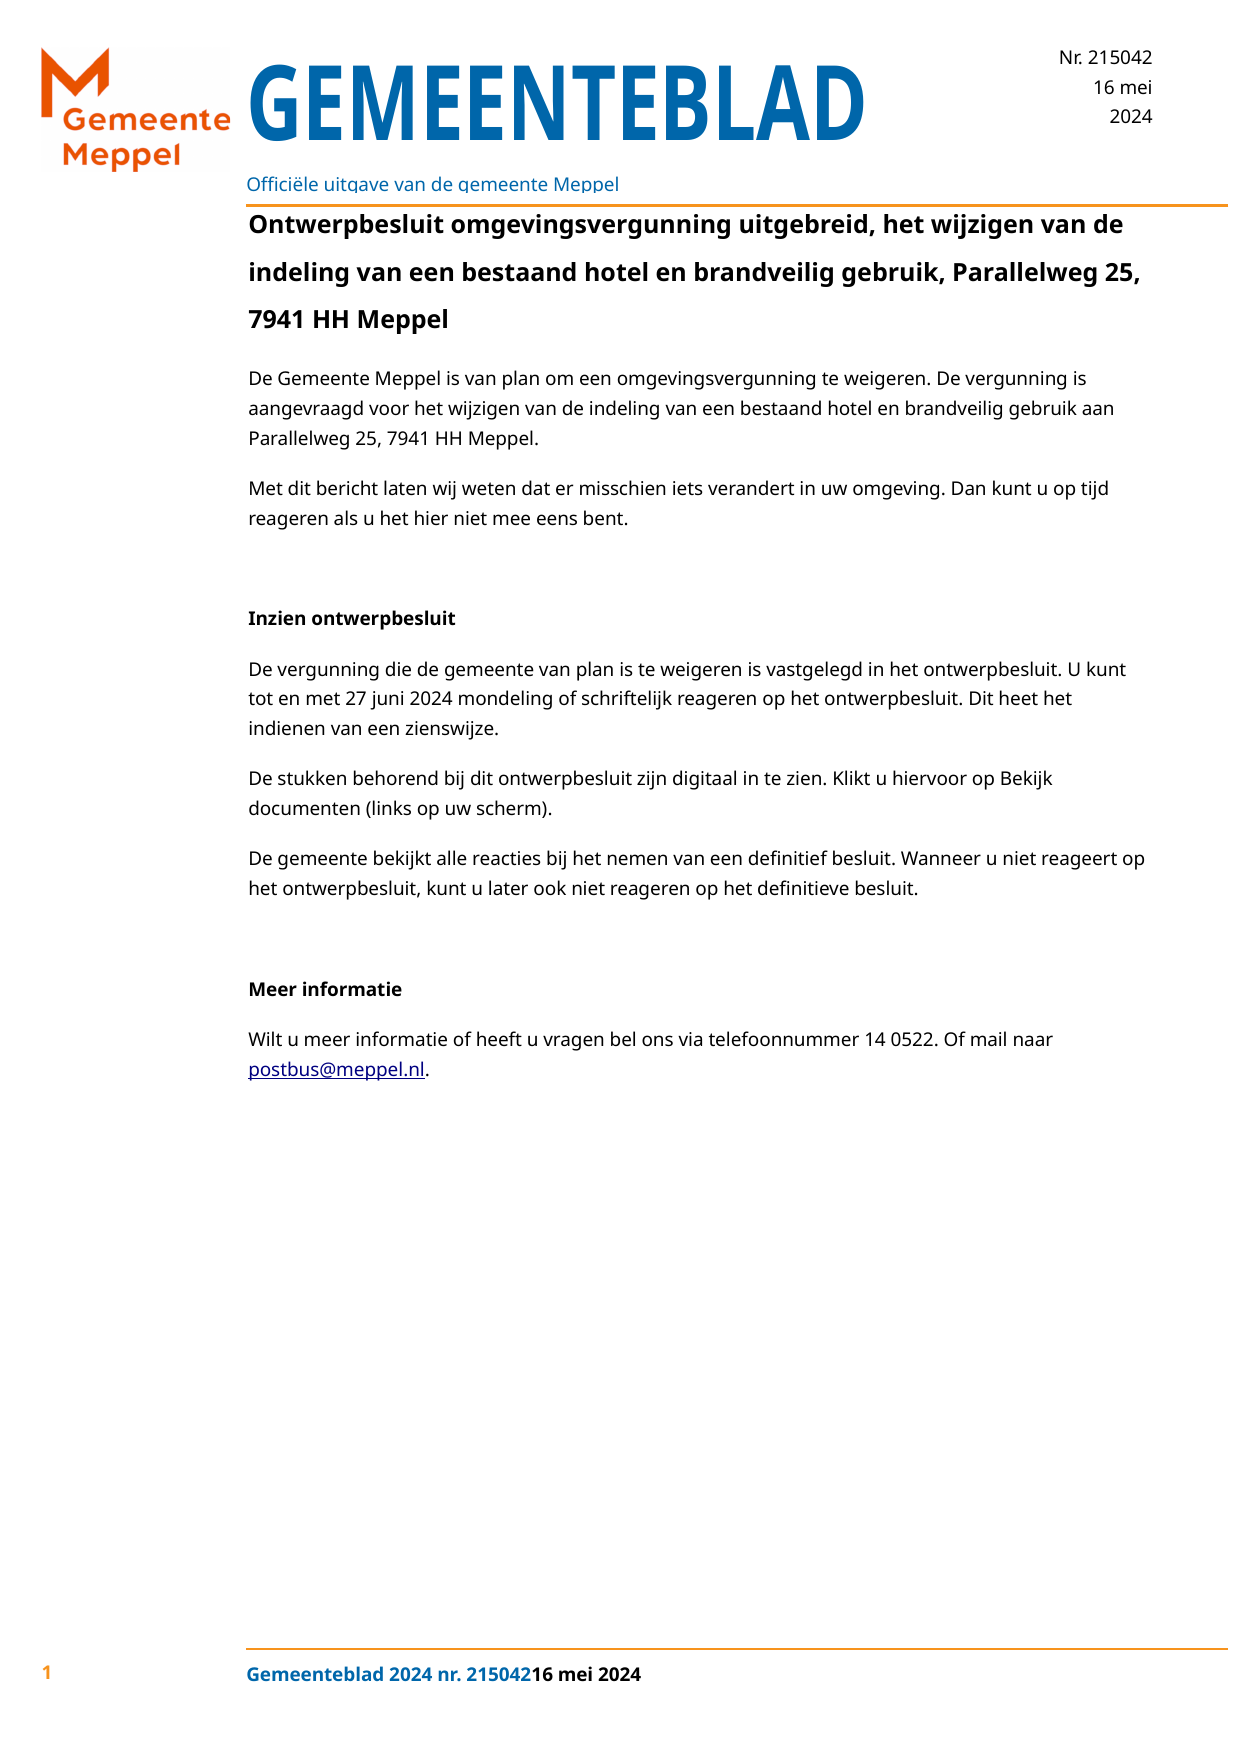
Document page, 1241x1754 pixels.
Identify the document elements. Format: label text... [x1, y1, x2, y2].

text Wilt u meer informatie of heeft u vragen bel ons via telefoonnummer 14 0522. Of mail naar postbus@meppel.nl. [248, 1026, 1152, 1082]
text De Gemeente Meppel is van plan om een omgevingsvergunning te weigeren. De vergunning is aangevraagd voor het wijzigen van de indeling van een bestaand hotel en brandveilig gebruik aan Parallelweg 25, 7941 HH Meppel. [248, 366, 1152, 450]
text De gemeente bekijkt alle reacties bij het nemen van een definitief besluit. Wanneer u niet reageert op het ontwerpbesluit, kunt u later ook niet reageren op het definitieve besluit. [248, 846, 1152, 901]
text Inzien ontwerpbesluit [248, 606, 1152, 631]
text Meer informatie [248, 976, 1152, 1002]
text Met dit bericht laten wij weten dat er misschien iets verandert in uw omgeving. Dan kunt u op tijd reageren als u het hier niet mee eens bent. [248, 475, 1152, 530]
text De stukken behorend bij dit ontwerpbesluit zijn digitaal in te zien. Klikt u hiervoor op Bekijk documenten (links op uw scherm). [248, 766, 1152, 821]
picture [41, 47, 231, 172]
text Ontwerpbesluit omgevingsvergunning uitgebreid, het wijzigen van de indeling van een bestaand hotel en brandveilig gebruik, Parallelweg 25, 7941 HH Meppel [248, 207, 1152, 336]
text De vergunning die de gemeente van plan is te weigeren is vastgelegd in het ontwerpbesluit. U kunt tot en met 27 juni 2024 mondeling of schriftelijk reageren op het ontwerpbesluit. Dit heet het indienen van een zienswijze. [248, 656, 1152, 741]
